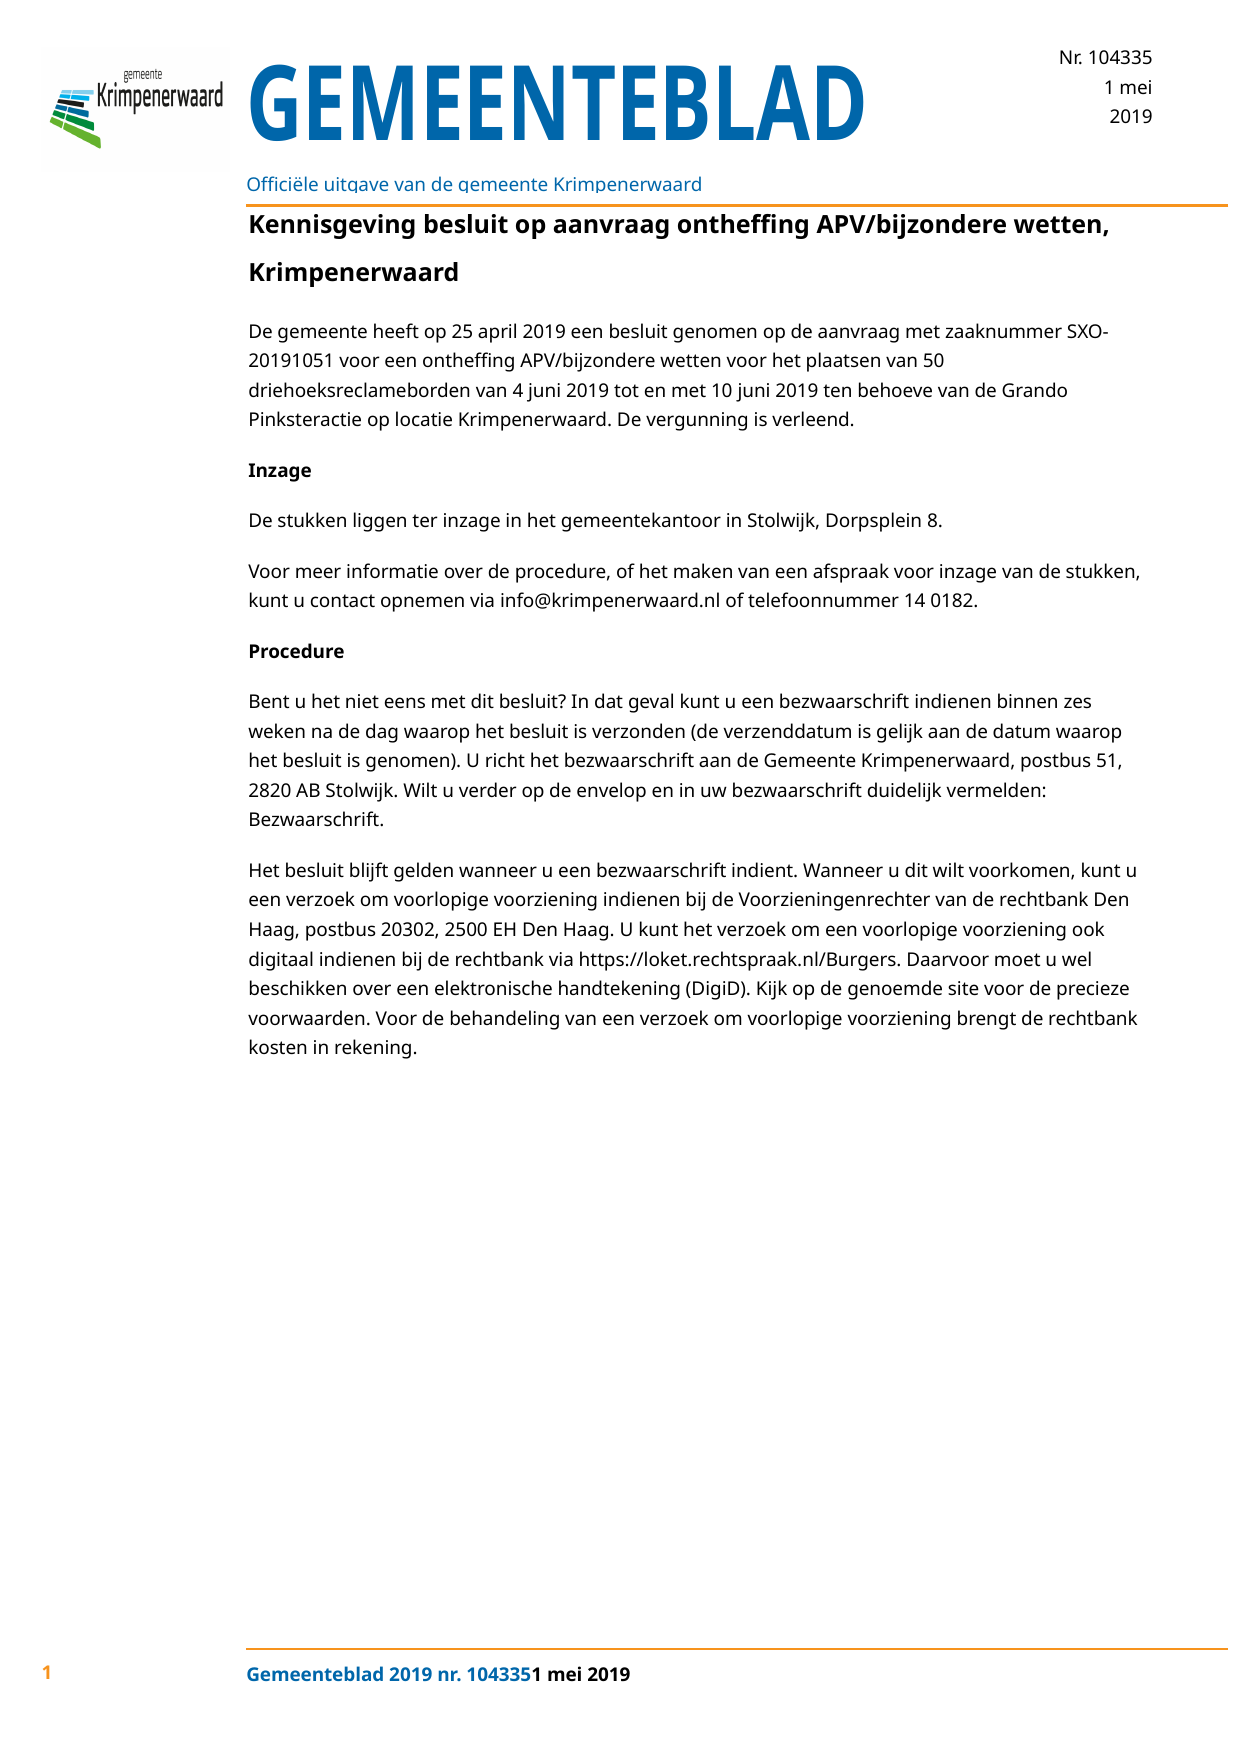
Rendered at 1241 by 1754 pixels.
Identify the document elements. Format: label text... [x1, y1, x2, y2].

text Procedure [248, 638, 1152, 664]
text De gemeente heeft op 25 april 2019 een besluit genomen op de aanvraag met zaaknummer SXO-20191051 voor een ontheffing APV/bijzondere wetten voor het plaatsen van 50 driehoeksreclameborden van 4 juni 2019 tot en met 10 juni 2019 ten behoeve van de Grando Pinksteractie op locatie Krimpenerwaard. De vergunning is verleend. [248, 318, 1152, 432]
text De stukken liggen ter inzage in het gemeentekantoor in Stolwijk, Dorpsplein 8. [248, 507, 1152, 533]
text Bent u het niet eens met dit besluit? In dat geval kunt u een bezwaarschrift indienen binnen zes weken na de dag waarop het besluit is verzonden (de verzenddatum is gelijk aan de datum waarop het besluit is genomen). U richt het bezwaarschrift aan de Gemeente Krimpenerwaard, postbus 51, 2820 AB Stolwijk. Wilt u verder op de envelop en in uw bezwaarschrift duidelijk vermelden: Bezwaarschrift. [248, 688, 1152, 832]
text Kennisgeving besluit op aanvraag ontheffing APV/bijzondere wetten, Krimpenerwaard [248, 207, 1152, 288]
text Inzage [248, 457, 1152, 483]
picture [41, 47, 231, 172]
text Voor meer informatie over de procedure, of het maken van een afspraak voor inzage van de stukken, kunt u contact opnemen via info@krimpenerwaard.nl of telefoonnummer 14 0182. [248, 558, 1152, 613]
text Het besluit blijft gelden wanneer u een bezwaarschrift indient. Wanneer u dit wilt voorkomen, kunt u een verzoek om voorlopige voorziening indienen bij de Voorzieningenrechter van de rechtbank Den Haag, postbus 20302, 2500 EH Den Haag. U kunt het verzoek om een voorlopige voorziening ook digitaal indienen bij de rechtbank via https://loket.rechtspraak.nl/Burgers. Daarvoor moet u wel beschikken over een elektronische handtekening (DigiD). Kijk op de genoemde site voor de precieze voorwaarden. Voor de behandeling van een verzoek om voorlopige voorziening brengt de rechtbank kosten in rekening. [248, 857, 1152, 1060]
